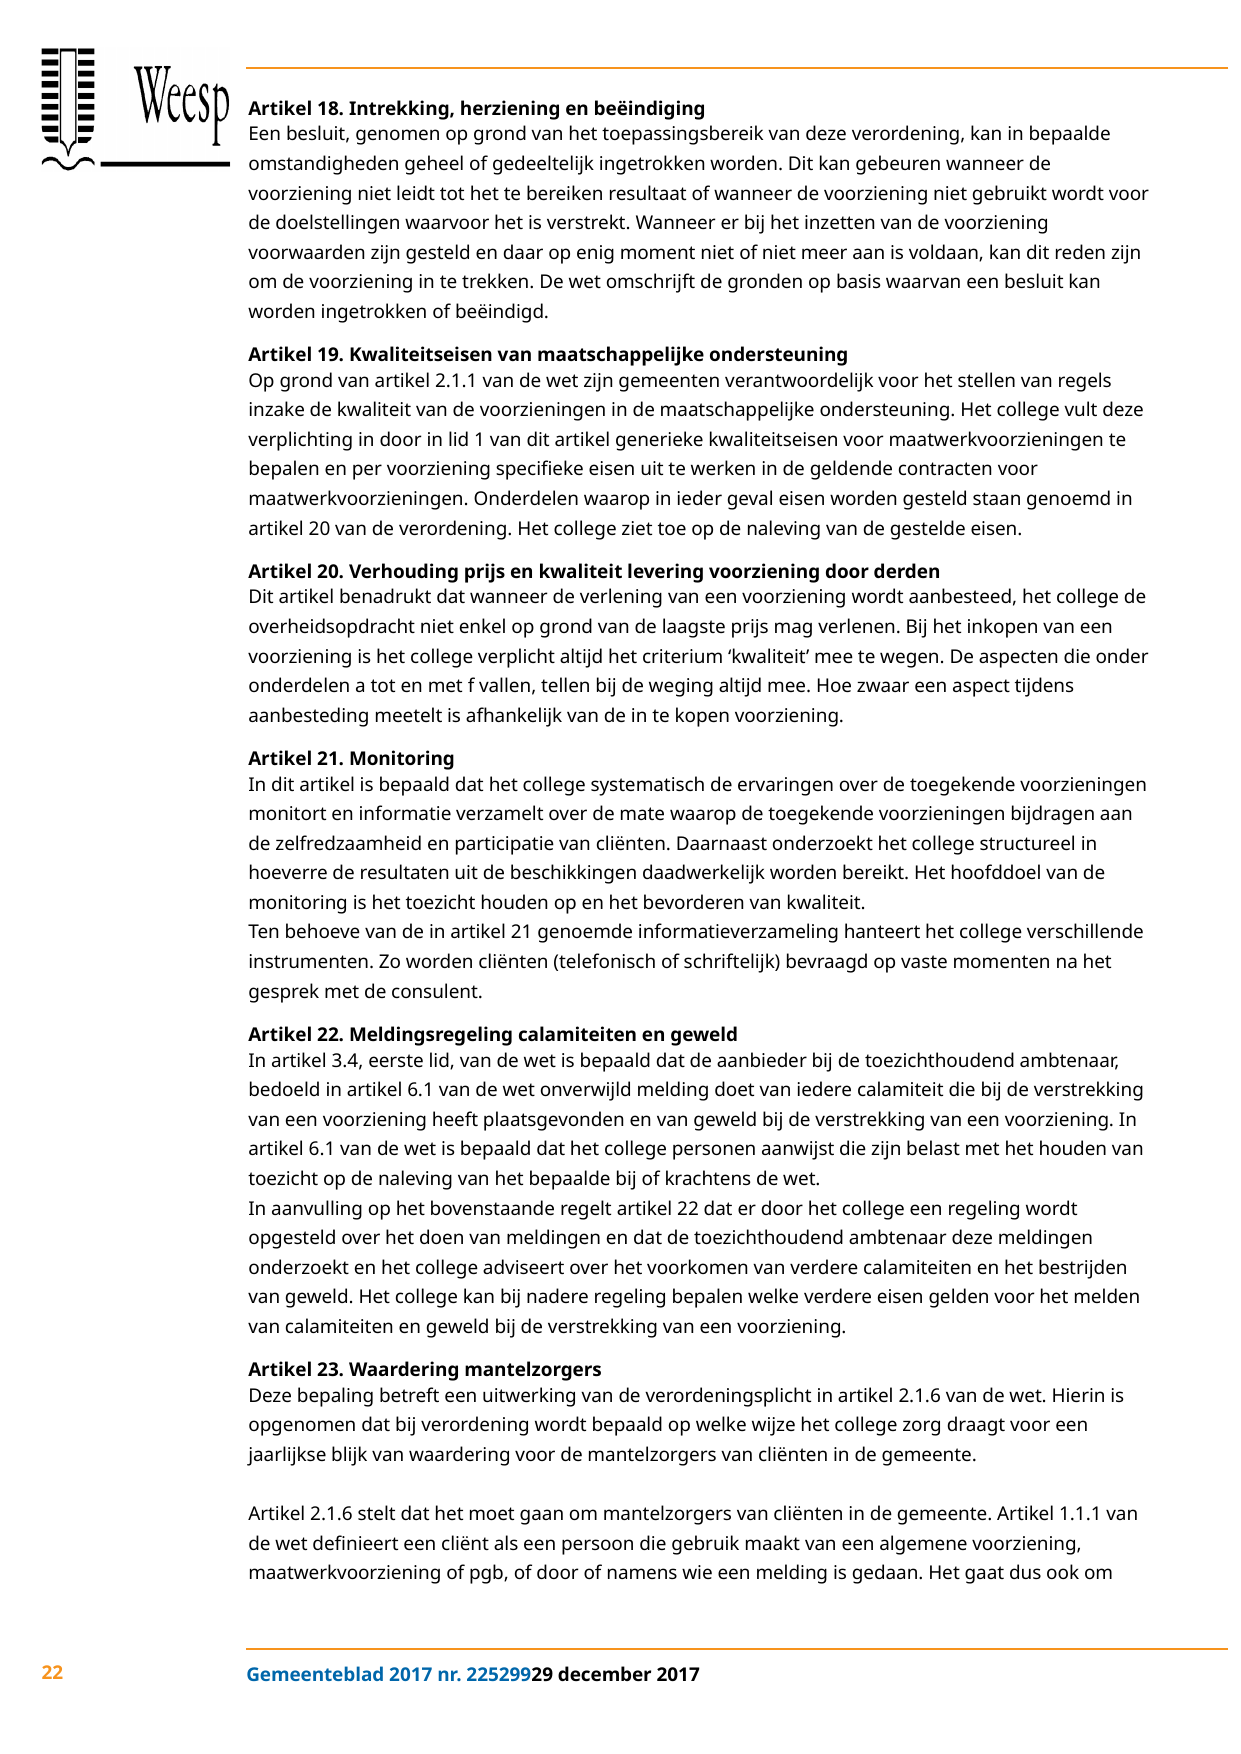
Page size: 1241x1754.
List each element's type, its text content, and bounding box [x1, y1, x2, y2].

text Artikel 18. Intrekking, herziening en beëindiging [248, 95, 1152, 121]
text Artikel 2.1.6 stelt dat het moet gaan om mantelzorgers van cliënten in de gemeente. Artikel 1.1.1 van de wet definieert een cliënt als een persoon die gebruik maakt van een algemene voorziening, maatwerkvoorziening of pgb, of door of namens wie een melding is gedaan. Het gaat dus ook om [248, 1500, 1152, 1585]
text Artikel 21. Monitoring [248, 745, 1152, 771]
text Op grond van artikel 2.1.1 van de wet zijn gemeenten verantwoordelijk voor het stellen van regels inzake de kwaliteit van de voorzieningen in de maatschappelijke ondersteuning. Het college vult deze verplichting in door in lid 1 van dit artikel generieke kwaliteitseisen voor maatwerkvoorzieningen te bepalen en per voorziening specifieke eisen uit te werken in de geldende contracten voor maatwerkvoorzieningen. Onderdelen waarop in ieder geval eisen worden gesteld staan genoemd in artikel 20 van de verordening. Het college ziet toe op de naleving van de gestelde eisen. [248, 367, 1152, 541]
text In artikel 3.4, eerste lid, van de wet is bepaald dat de aanbieder bij de toezichthoudend ambtenaar, bedoeld in artikel 6.1 van de wet onverwijld melding doet van iedere calamiteit die bij de verstrekking van een voorziening heeft plaatsgevonden en van geweld bij de verstrekking van een voorziening. In artikel 6.1 van de wet is bepaald dat het college personen aanwijst die zijn belast met het houden van toezicht op de naleving van het bepaalde bij of krachtens de wet. [248, 1047, 1152, 1191]
picture [41, 47, 231, 172]
text In aanvulling op het bovenstaande regelt artikel 22 dat er door het college een regeling wordt opgesteld over het doen van meldingen en dat de toezichthoudend ambtenaar deze meldingen onderzoekt en het college adviseert over het voorkomen van verdere calamiteiten en het bestrijden van geweld. Het college kan bij nadere regeling bepalen welke verdere eisen gelden voor het melden van calamiteiten en geweld bij de verstrekking van een voorziening. [248, 1195, 1152, 1339]
text Deze bepaling betreft een uitwerking van de verordeningsplicht in artikel 2.1.6 van de wet. Hierin is opgenomen dat bij verordening wordt bepaald op welke wijze het college zorg draagt voor een jaarlijkse blijk van waardering voor de mantelzorgers van cliënten in de gemeente. [248, 1382, 1152, 1467]
text Artikel 19. Kwaliteitseisen van maatschappelijke ondersteuning [248, 341, 1152, 367]
text Artikel 23. Waardering mantelzorgers [248, 1356, 1152, 1382]
text Ten behoeve van de in artikel 21 genoemde informatieverzameling hanteert het college verschillende instrumenten. Zo worden cliënten (telefonisch of schriftelijk) bevraagd op vaste momenten na het gesprek met de consulent. [248, 919, 1152, 1004]
text In dit artikel is bepaald dat het college systematisch de ervaringen over de toegekende voorzieningen monitort en informatie verzamelt over de mate waarop de toegekende voorzieningen bijdragen aan de zelfredzaamheid en participatie van cliënten. Daarnaast onderzoekt het college structureel in hoeverre de resultaten uit de beschikkingen daadwerkelijk worden bereikt. Het hoofddoel van de monitoring is het toezicht houden op en het bevorderen van kwaliteit. [248, 771, 1152, 915]
text Een besluit, genomen op grond van het toepassingsbereik van deze verordening, kan in bepaalde omstandigheden geheel of gedeeltelijk ingetrokken worden. Dit kan gebeuren wanneer de voorziening niet leidt tot het te bereiken resultaat of wanneer de voorziening niet gebruikt wordt voor de doelstellingen waarvoor het is verstrekt. Wanneer er bij het inzetten van de voorziening voorwaarden zijn gesteld en daar op enig moment niet of niet meer aan is voldaan, kan dit reden zijn om de voorziening in te trekken. De wet omschrijft de gronden op basis waarvan een besluit kan worden ingetrokken of beëindigd. [248, 121, 1152, 324]
text Dit artikel benadrukt dat wanneer de verlening van een voorziening wordt aanbesteed, het college de overheidsopdracht niet enkel op grond van de laagste prijs mag verlenen. Bij het inkopen van een voorziening is het college verplicht altijd het criterium ‘kwaliteit’ mee te wegen. De aspecten die onder onderdelen a tot en met f vallen, tellen bij de weging altijd mee. Hoe zwaar een aspect tijdens aanbesteding meetelt is afhankelijk van de in te kopen voorziening. [248, 584, 1152, 728]
text Artikel 20. Verhouding prijs en kwaliteit levering voorziening door derden [248, 558, 1152, 584]
text Artikel 22. Meldingsregeling calamiteiten en geweld [248, 1021, 1152, 1047]
